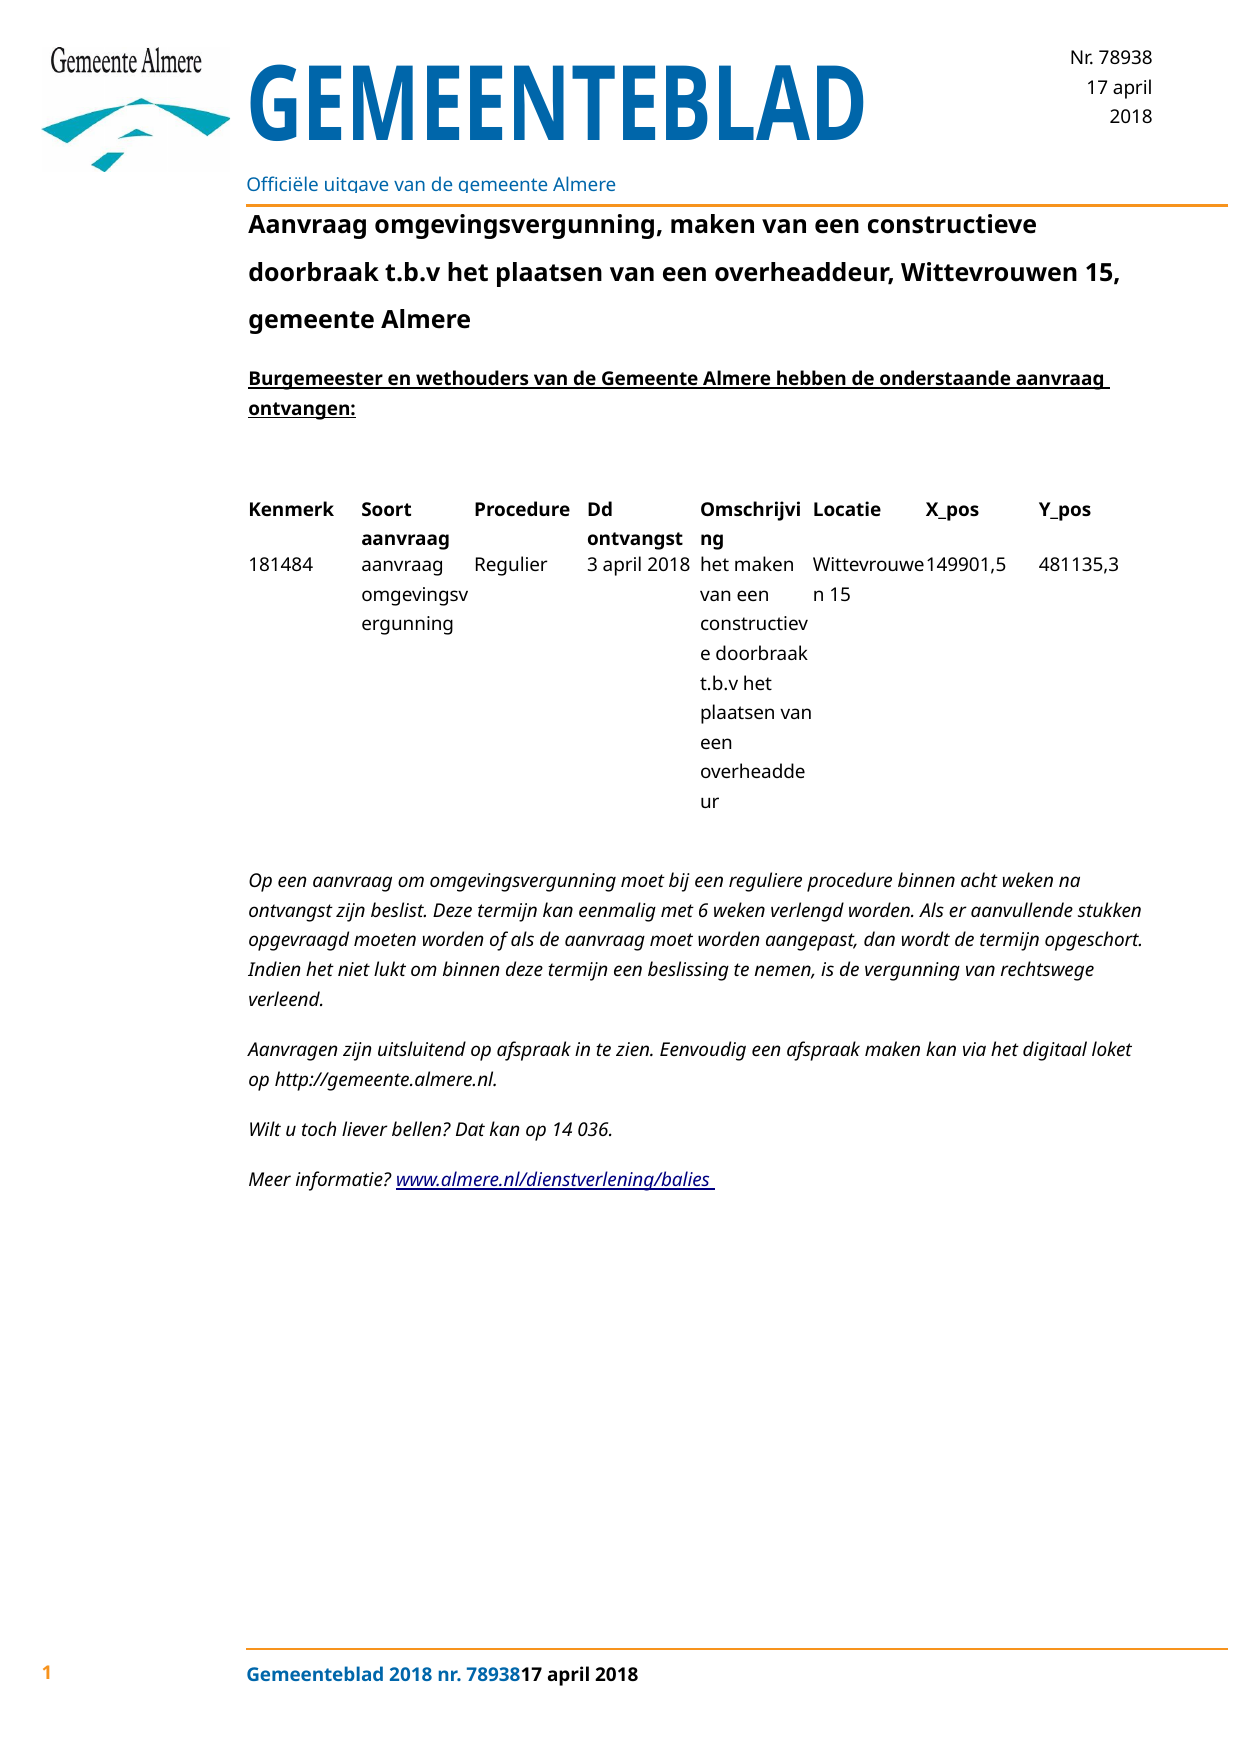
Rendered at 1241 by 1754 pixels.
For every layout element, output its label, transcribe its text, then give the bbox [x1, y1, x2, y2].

text Meer informatie? www.almere.nl/dienstverlening/balies [248, 1167, 1152, 1192]
text Op een aanvraag om omgevingsvergunning moet bij een reguliere procedure binnen acht weken na ontvangst zijn beslist. Deze termijn kan eenmalig met 6 weken verlengd worden. Als er aanvullende stukken opgevraagd moeten worden of als de aanvraag moet worden aangepast, dan wordt de termijn opgeschort. Indien het niet lukt om binnen deze termijn een beslissing te nemen, is de vergunning van rechtswege verleend. [248, 867, 1152, 1011]
table_header Y_pos [1039, 496, 1152, 551]
text Wilt u toch liever bellen? Dat kan op 14 036. [248, 1116, 1152, 1142]
text Aanvraag omgevingsvergunning, maken van een constructieve doorbraak t.b.v het plaatsen van een overheaddeur, Wittevrouwen 15, gemeente Almere [248, 207, 1152, 336]
table_header Locatie [813, 496, 926, 551]
table_cell aanvraag omgevingsvergunning [361, 551, 474, 814]
table_header Kenmerk [248, 496, 361, 551]
table_cell 481135,3 [1039, 551, 1152, 814]
text Burgemeester en wethouders van de Gemeente Almere hebben de onderstaande aanvraag ontvangen: [248, 366, 1152, 421]
table_header Omschrijving [700, 496, 813, 551]
table_cell 181484 [248, 551, 361, 814]
picture [41, 47, 231, 172]
table_header Procedure [474, 496, 587, 551]
table_cell Wittevrouwen 15 [813, 551, 926, 814]
table_cell 3 april 2018 [587, 551, 700, 814]
table_cell het maken van een constructieve doorbraak t.b.v het plaatsen van een overheaddeur [700, 551, 813, 814]
table_header X_pos [926, 496, 1038, 551]
table_cell 149901,5 [926, 551, 1038, 814]
table_header Soort aanvraag [361, 496, 474, 551]
table_cell Regulier [474, 551, 587, 814]
table_header Dd ontvangst [587, 496, 700, 551]
text Aanvragen zijn uitsluitend op afspraak in te zien. Eenvoudig een afspraak maken kan via het digitaal loket op http://gemeente.almere.nl. [248, 1036, 1152, 1091]
